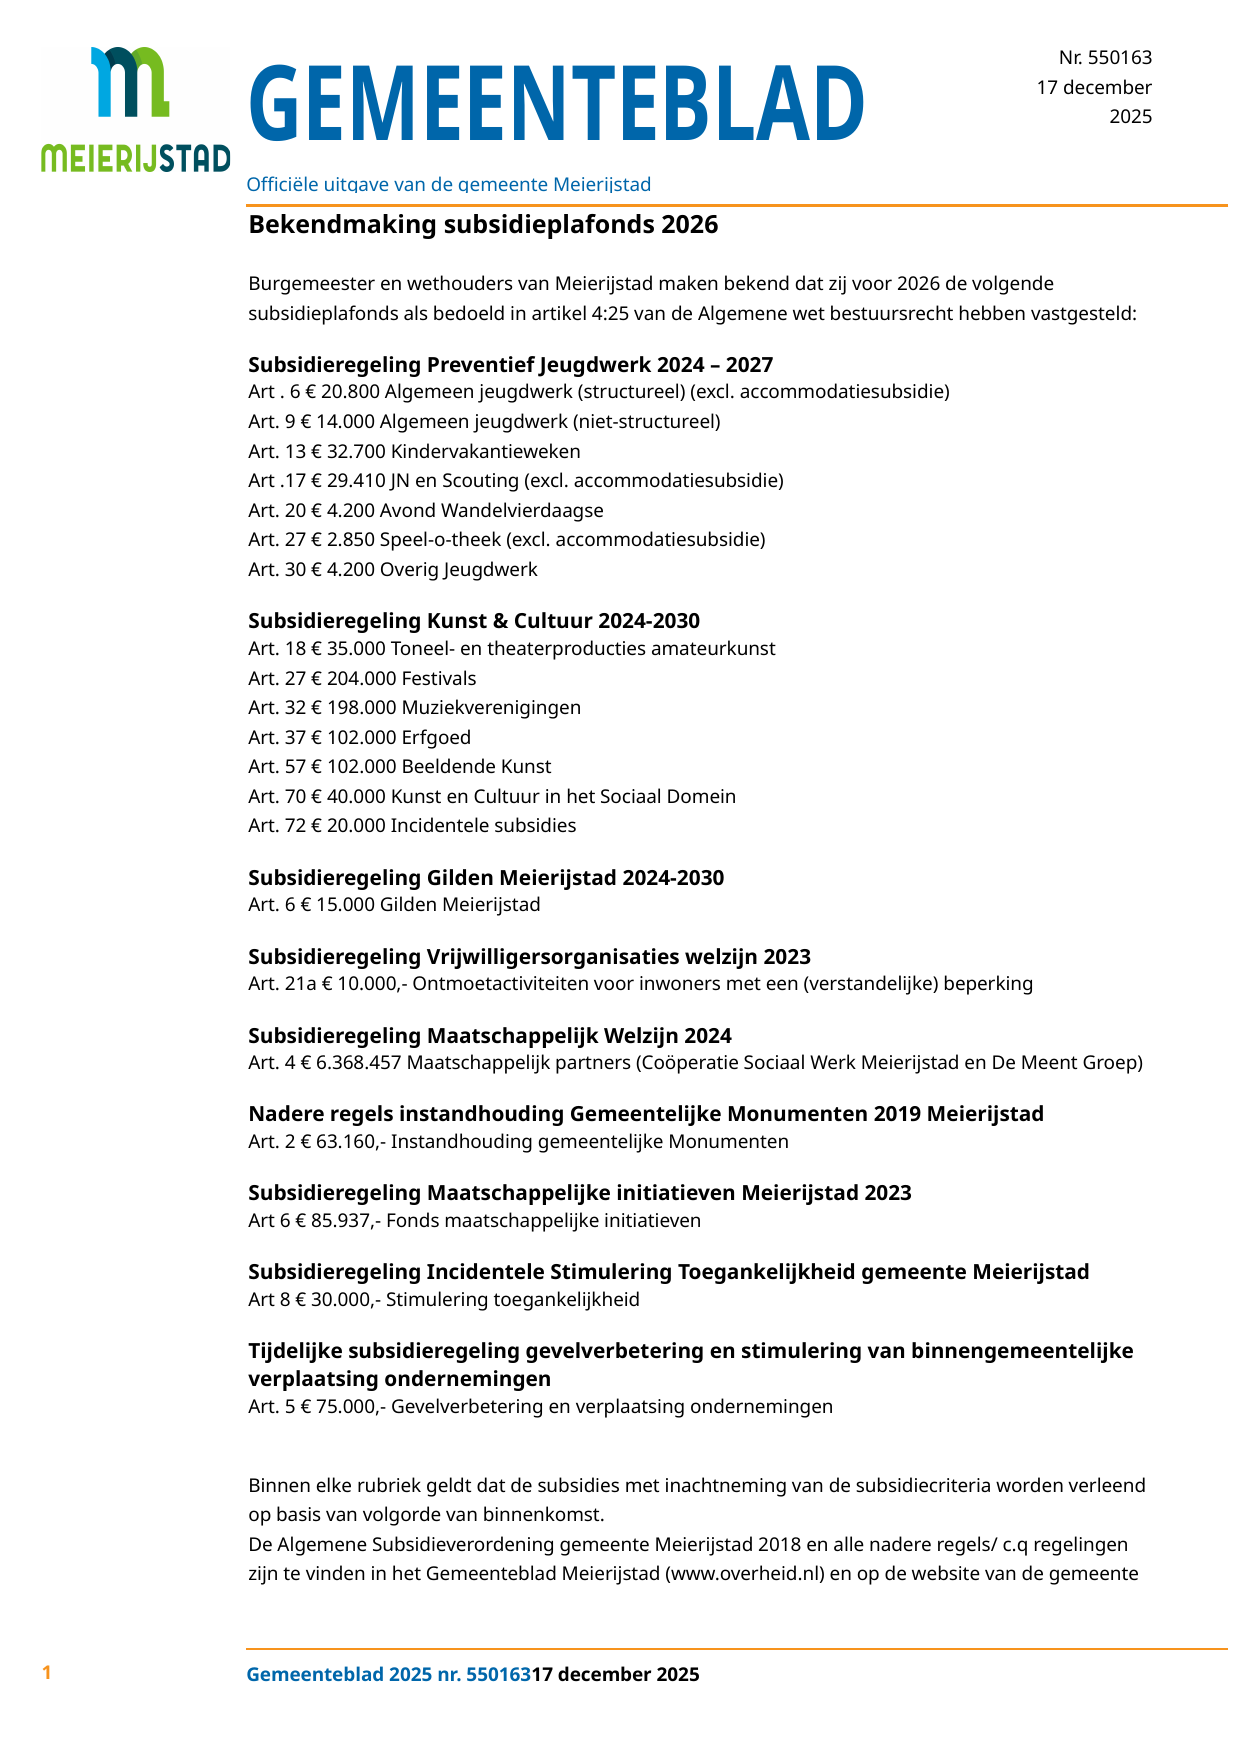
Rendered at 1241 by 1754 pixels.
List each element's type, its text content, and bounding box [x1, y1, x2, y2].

text Subsidieregeling Gilden Meierijstad 2024-2030 [248, 863, 1152, 891]
text Art. 13 € 32.700 Kindervakantieweken [248, 438, 1152, 464]
text Art. 5 € 75.000,- Gevelverbetering en verplaatsing ondernemingen [248, 1393, 1152, 1419]
text De Algemene Subsidieverordening gemeente Meierijstad 2018 en alle nadere regels/ c.q regelingen zijn te vinden in het Gemeenteblad Meierijstad (www.overheid.nl) en op de website van de gemeente [248, 1531, 1152, 1586]
picture [41, 47, 231, 172]
text Bekendmaking subsidieplafonds 2026 [248, 207, 1152, 241]
text Tijdelijke subsidieregeling gevelverbetering en stimulering van binnengemeentelijke verplaatsing ondernemingen [248, 1336, 1152, 1393]
text Art. 30 € 4.200 Overig Jeugdwerk [248, 556, 1152, 582]
text Art . 6 € 20.800 Algemeen jeugdwerk (structureel) (excl. accommodatiesubsidie) [248, 379, 1152, 404]
text Nadere regels instandhouding Gemeentelijke Monumenten 2019 Meierijstad [248, 1099, 1152, 1128]
text Art. 57 € 102.000 Beeldende Kunst [248, 753, 1152, 779]
text Art. 27 € 2.850 Speel-o-theek (excl. accommodatiesubsidie) [248, 527, 1152, 552]
text Art 8 € 30.000,- Stimulering toegankelijkheid [248, 1286, 1152, 1311]
text Subsidieregeling Incidentele Stimulering Toegankelijkheid gemeente Meierijstad [248, 1257, 1152, 1286]
text Art .17 € 29.410 JN en Scouting (excl. accommodatiesubsidie) [248, 467, 1152, 493]
text Art. 4 € 6.368.457 Maatschappelijk partners (Coöperatie Sociaal Werk Meierijstad en De Meent Groep) [248, 1049, 1152, 1075]
text Subsidieregeling Maatschappelijk Welzijn 2024 [248, 1021, 1152, 1049]
text Art 6 € 85.937,- Fonds maatschappelijke initiatieven [248, 1207, 1152, 1233]
text Art. 72 € 20.000 Incidentele subsidies [248, 813, 1152, 838]
text Subsidieregeling Preventief Jeugdwerk 2024 – 2027 [248, 350, 1152, 379]
text Art. 70 € 40.000 Kunst en Cultuur in het Sociaal Domein [248, 783, 1152, 809]
text Subsidieregeling Maatschappelijke initiatieven Meierijstad 2023 [248, 1178, 1152, 1207]
text Art. 20 € 4.200 Avond Wandelvierdaagse [248, 497, 1152, 523]
text Art. 21a € 10.000,- Ontmoetactiviteiten voor inwoners met een (verstandelijke) beperking [248, 970, 1152, 996]
text Subsidieregeling Vrijwilligersorganisaties welzijn 2023 [248, 942, 1152, 970]
text Art. 2 € 63.160,- Instandhouding gemeentelijke Monumenten [248, 1128, 1152, 1154]
text Burgemeester en wethouders van Meierijstad maken bekend dat zij voor 2026 de volgende subsidieplafonds als bedoeld in artikel 4:25 van de Algemene wet bestuursrecht hebben vastgesteld: [248, 270, 1152, 326]
text Art. 27 € 204.000 Festivals [248, 665, 1152, 690]
text Art. 37 € 102.000 Erfgoed [248, 724, 1152, 749]
text Art. 9 € 14.000 Algemeen jeugdwerk (niet-structureel) [248, 408, 1152, 434]
text Subsidieregeling Kunst & Cultuur 2024-2030 [248, 607, 1152, 635]
text Binnen elke rubriek geldt dat de subsidies met inachtneming van de subsidiecriteria worden verleend op basis van volgorde van binnenkomst. [248, 1472, 1152, 1527]
text Art. 18 € 35.000 Toneel- en theaterproducties amateurkunst [248, 635, 1152, 661]
text Art. 6 € 15.000 Gilden Meierijstad [248, 891, 1152, 917]
text Art. 32 € 198.000 Muziekverenigingen [248, 694, 1152, 720]
